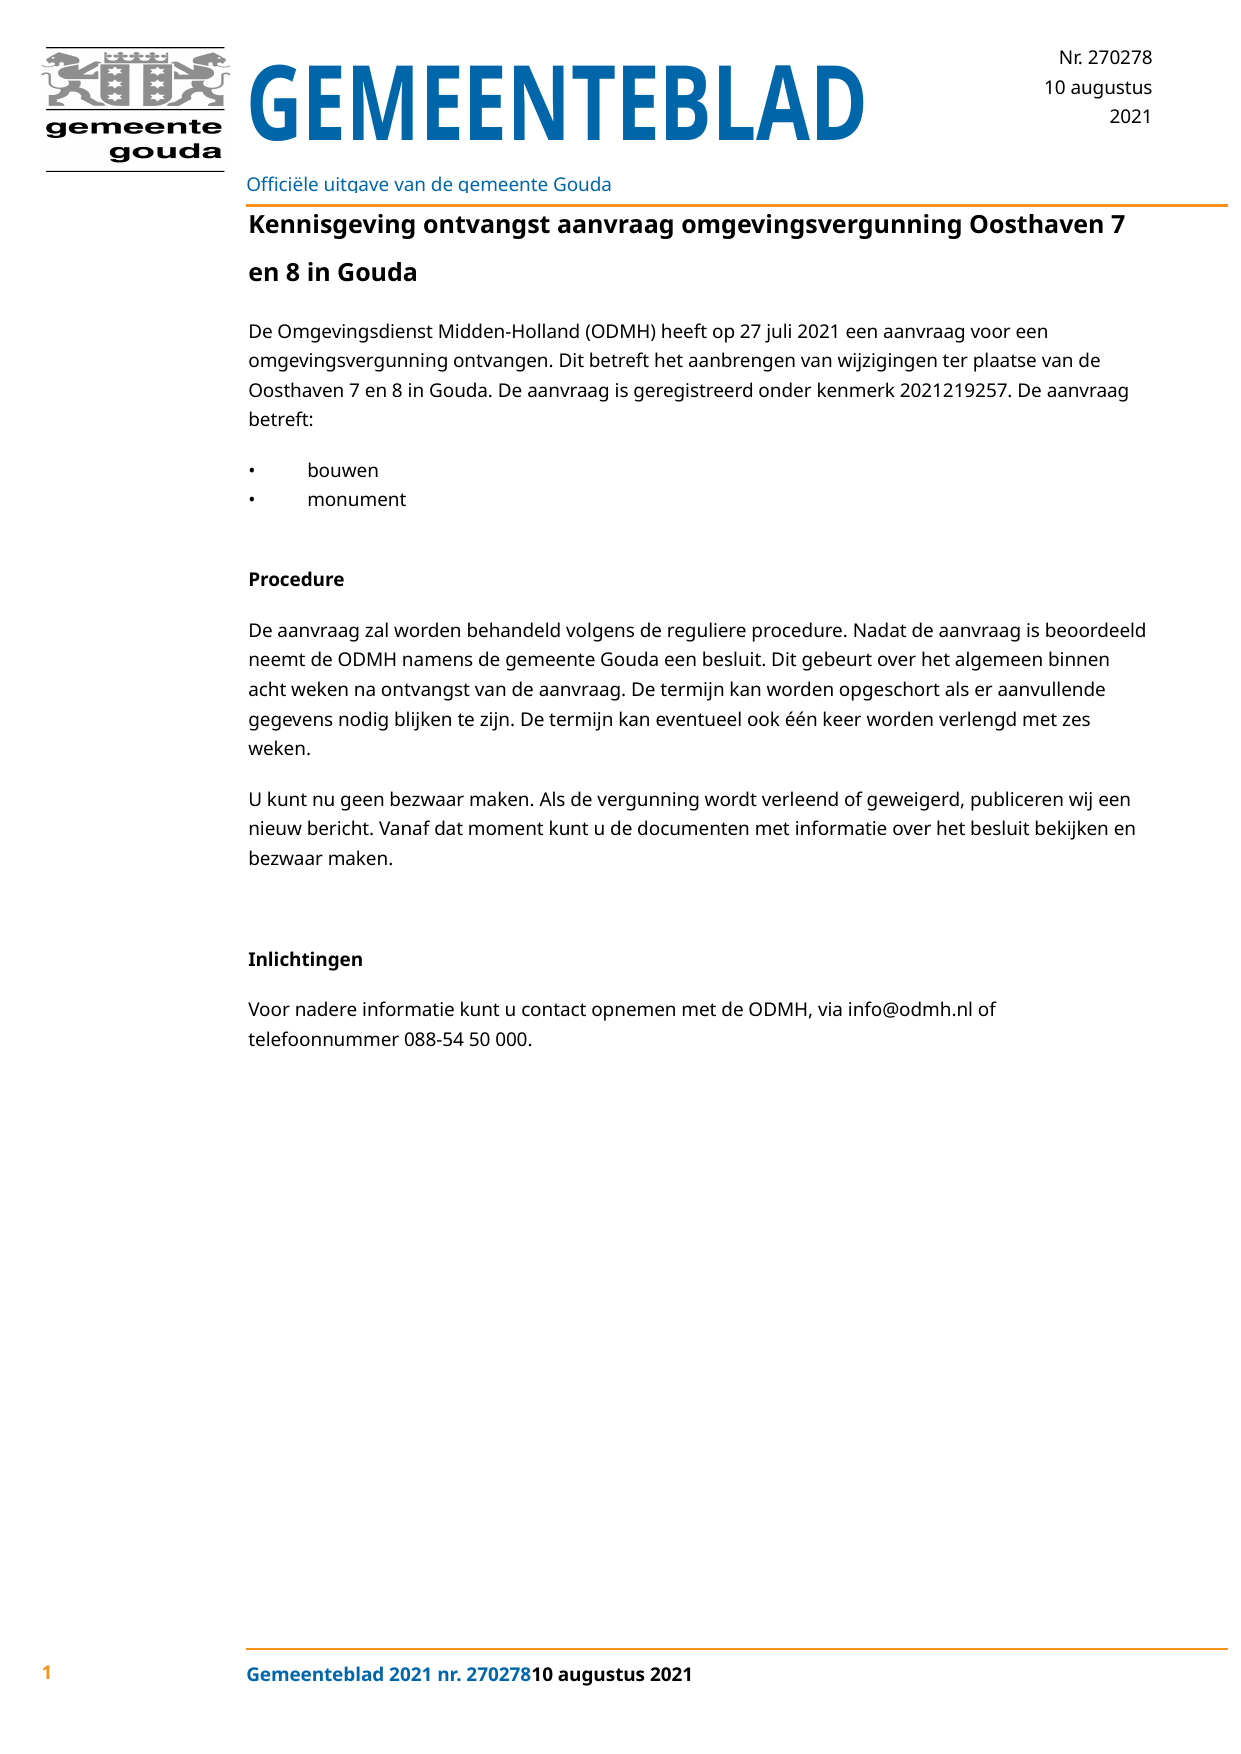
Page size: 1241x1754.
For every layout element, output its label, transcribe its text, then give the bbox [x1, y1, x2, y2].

text Kennisgeving ontvangst aanvraag omgevingsvergunning Oosthaven 7 en 8 in Gouda [248, 207, 1152, 288]
text Procedure [248, 567, 1152, 592]
list monument [248, 487, 1152, 512]
text De Omgevingsdienst Midden-Holland (ODMH) heeft op 27 juli 2021 een aanvraag voor een omgevingsvergunning ontvangen. Dit betreft het aanbrengen van wijzigingen ter plaatse van de Oosthaven 7 en 8 in Gouda. De aanvraag is geregistreerd onder kenmerk 2021219257. De aanvraag betreft: [248, 318, 1152, 432]
text De aanvraag zal worden behandeld volgens de reguliere procedure. Nadat de aanvraag is beoordeeld neemt de ODMH namens de gemeente Gouda een besluit. Dit gebeurt over het algemeen binnen acht weken na ontvangst van de aanvraag. De termijn kan worden opgeschort als er aanvullende gegevens nodig blijken te zijn. De termijn kan eventueel ook één keer worden verlengd met zes weken. [248, 617, 1152, 761]
list bouwen [248, 457, 1152, 483]
picture [41, 47, 231, 172]
text Voor nadere informatie kunt u contact opnemen met de ODMH, via info@odmh.nl of telefoonnummer 088-54 50 000. [248, 996, 1152, 1052]
text Inlichtingen [248, 946, 1152, 972]
text U kunt nu geen bezwaar maken. Als de vergunning wordt verleend of geweigerd, publiceren wij een nieuw bericht. Vanaf dat moment kunt u de documenten met informatie over het besluit bekijken en bezwaar maken. [248, 786, 1152, 871]
